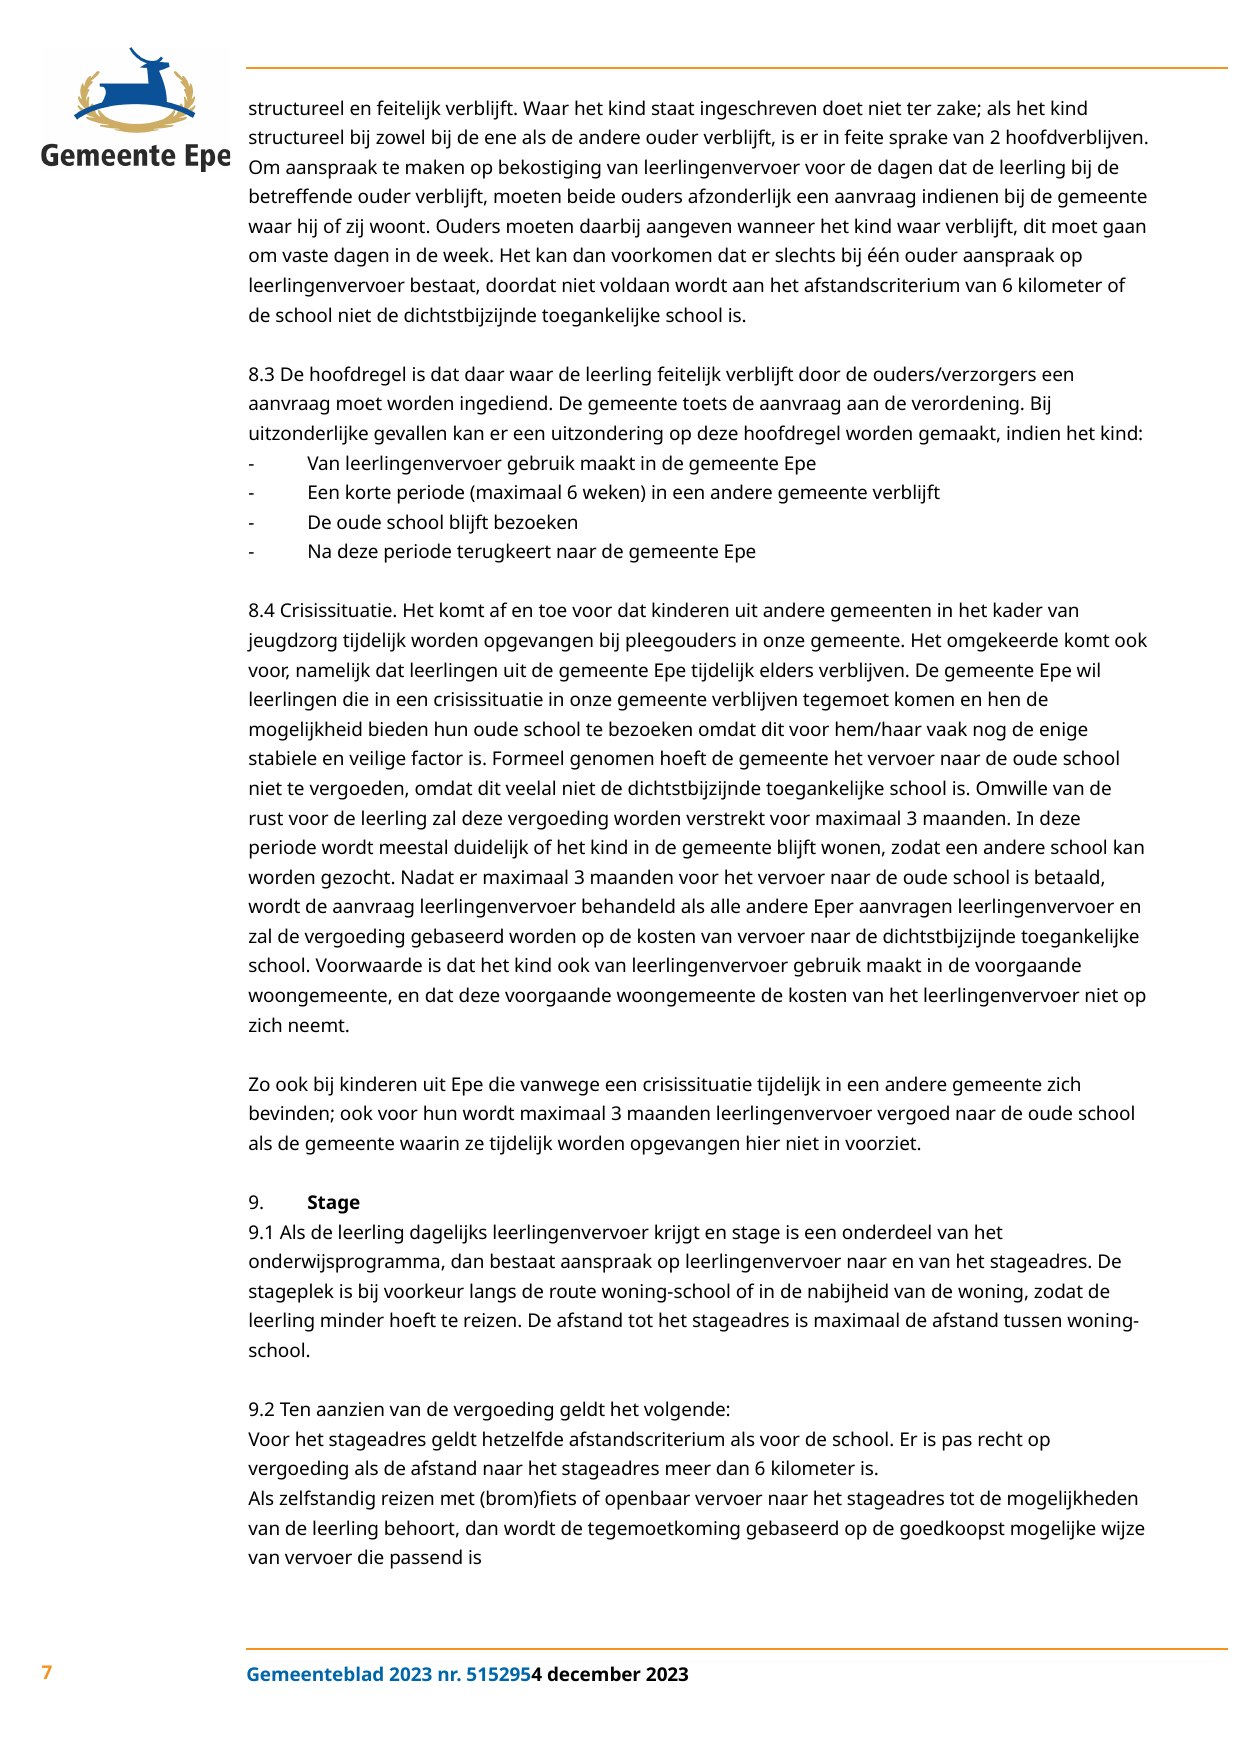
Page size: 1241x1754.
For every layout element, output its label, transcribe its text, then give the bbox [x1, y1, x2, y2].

text Als zelfstandig reizen met (brom)fiets of openbaar vervoer naar het stageadres tot de mogelijkheden van de leerling behoort, dan wordt de tegemoetkoming gebaseerd op de goedkoopst mogelijke wijze van vervoer die passend is [248, 1485, 1152, 1570]
list Stage [248, 1189, 1152, 1215]
list Een korte periode (maximaal 6 weken) in een andere gemeente verblijft [248, 479, 1152, 505]
text 8.4 Crisissituatie. Het komt af en toe voor dat kinderen uit andere gemeenten in het kader van jeugdzorg tijdelijk worden opgevangen bij pleegouders in onze gemeente. Het omgekeerde komt ook voor, namelijk dat leerlingen uit de gemeente Epe tijdelijk elders verblijven. De gemeente Epe wil leerlingen die in een crisissituatie in onze gemeente verblijven tegemoet komen en hen de mogelijkheid bieden hun oude school te bezoeken omdat dit voor hem/haar vaak nog de enige stabiele en veilige factor is. Formeel genomen hoeft de gemeente het vervoer naar de oude school niet te vergoeden, omdat dit veelal niet de dichtstbijzijnde toegankelijke school is. Omwille van de rust voor de leerling zal deze vergoeding worden verstrekt voor maximaal 3 maanden. In deze periode wordt meestal duidelijk of het kind in de gemeente blijft wonen, zodat een andere school kan worden gezocht. Nadat er maximaal 3 maanden voor het vervoer naar de oude school is betaald, wordt de aanvraag leerlingenvervoer behandeld als alle andere Eper aanvragen leerlingenvervoer en zal de vergoeding gebaseerd worden op de kosten van vervoer naar de dichtstbijzijnde toegankelijke school. Voorwaarde is dat het kind ook van leerlingenvervoer gebruik maakt in de voorgaande woongemeente, en dat deze voorgaande woongemeente de kosten van het leerlingenvervoer niet op zich neemt. [248, 598, 1152, 1038]
list Na deze periode terugkeert naar de gemeente Epe [248, 538, 1152, 564]
text structureel en feitelijk verblijft. Waar het kind staat ingeschreven doet niet ter zake; als het kind structureel bij zowel bij de ene als de andere ouder verblijft, is er in feite sprake van 2 hoofdverblijven. Om aanspraak te maken op bekostiging van leerlingenvervoer voor de dagen dat de leerling bij de betreffende ouder verblijft, moeten beide ouders afzonderlijk een aanvraag indienen bij de gemeente waar hij of zij woont. Ouders moeten daarbij aangeven wanneer het kind waar verblijft, dit moet gaan om vaste dagen in de week. Het kan dan voorkomen dat er slechts bij één ouder aanspraak op leerlingenvervoer bestaat, doordat niet voldaan wordt aan het afstandscriterium van 6 kilometer of de school niet de dichtstbijzijnde toegankelijke school is. [248, 95, 1152, 328]
text 9.1 Als de leerling dagelijks leerlingenvervoer krijgt en stage is een onderdeel van het onderwijsprogramma, dan bestaat aanspraak op leerlingenvervoer naar en van het stageadres. De stageplek is bij voorkeur langs de route woning-school of in de nabijheid van de woning, zodat de leerling minder hoeft te reizen. De afstand tot het stageadres is maximaal de afstand tussen woning-school. [248, 1219, 1152, 1363]
text Voor het stageadres geldt hetzelfde afstandscriterium als voor de school. Er is pas recht op vergoeding als de afstand naar het stageadres meer dan 6 kilometer is. [248, 1426, 1152, 1481]
text 9.2 Ten aanzien van de vergoeding geldt het volgende: [248, 1396, 1152, 1422]
text Zo ook bij kinderen uit Epe die vanwege een crisissituatie tijdelijk in een andere gemeente zich bevinden; ook voor hun wordt maximaal 3 maanden leerlingenvervoer vergoed naar de oude school als de gemeente waarin ze tijdelijk worden opgevangen hier niet in voorziet. [248, 1071, 1152, 1156]
picture [41, 47, 231, 172]
list De oude school blijft bezoeken [248, 509, 1152, 535]
text 8.3 De hoofdregel is dat daar waar de leerling feitelijk verblijft door de ouders/verzorgers een aanvraag moet worden ingediend. De gemeente toets de aanvraag aan de verordening. Bij uitzonderlijke gevallen kan er een uitzondering op deze hoofdregel worden gemaakt, indien het kind: [248, 361, 1152, 446]
list Van leerlingenvervoer gebruik maakt in de gemeente Epe [248, 450, 1152, 476]
